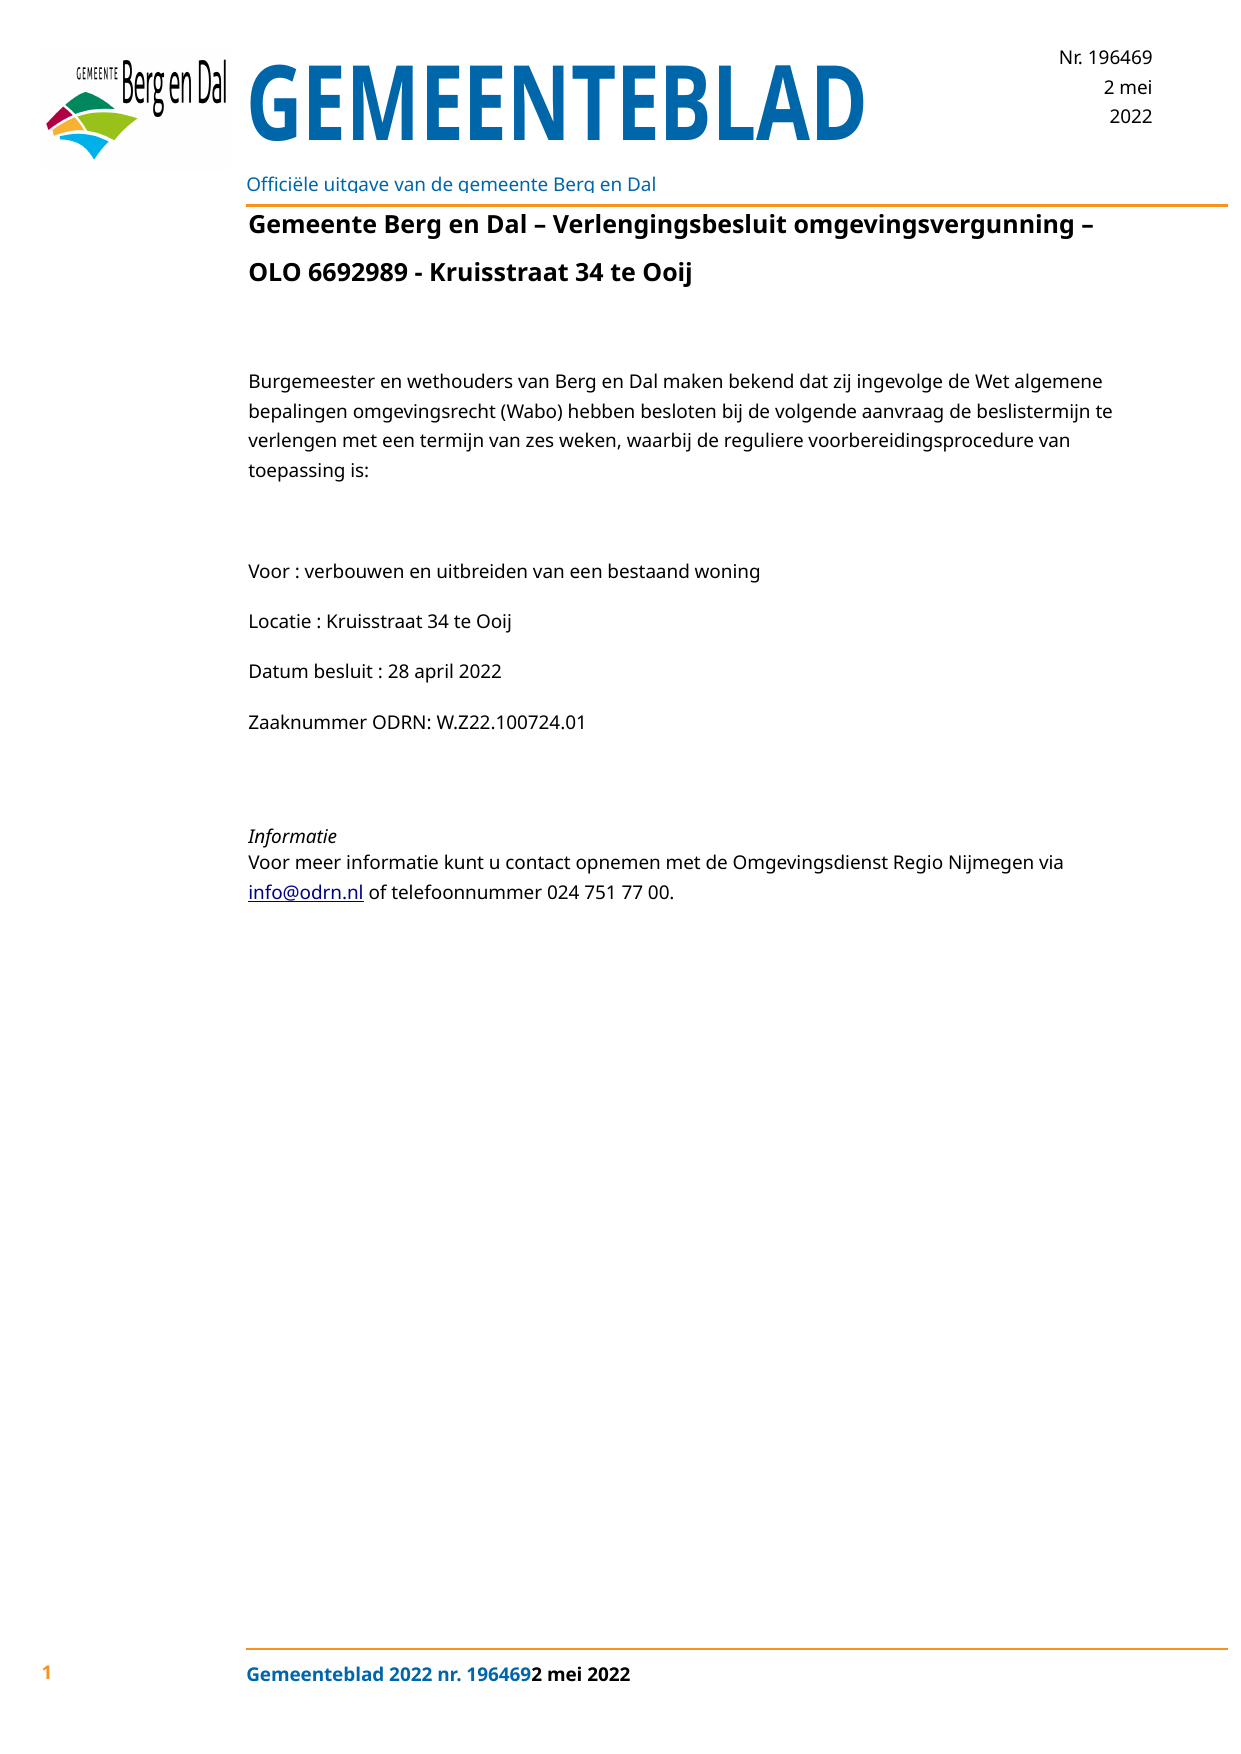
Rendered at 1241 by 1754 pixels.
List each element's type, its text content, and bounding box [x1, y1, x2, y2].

text Datum besluit : 28 april 2022 [248, 659, 1152, 684]
text Voor : verbouwen en uitbreiden van een bestaand woning [248, 558, 1152, 584]
text Zaaknummer ODRN: W.Z22.100724.01 [248, 709, 1152, 735]
text Gemeente Berg en Dal – Verlengingsbesluit omgevingsvergunning – OLO 6692989 - Kruisstraat 34 te Ooij [248, 207, 1152, 288]
text Locatie : Kruisstraat 34 te Ooij [248, 608, 1152, 634]
picture [41, 47, 231, 172]
text Informatie [248, 823, 1152, 849]
text Voor meer informatie kunt u contact opnemen met de Omgevingsdienst Regio Nijmegen via info@odrn.nl of telefoonnummer 024 751 77 00. [248, 849, 1152, 904]
text Burgemeester en wethouders van Berg en Dal maken bekend dat zij ingevolge de Wet algemene bepalingen omgevingsrecht (Wabo) hebben besloten bij de volgende aanvraag de beslistermijn te verlengen met een termijn van zes weken, waarbij de reguliere voorbereidingsprocedure van toepassing is: [248, 368, 1152, 483]
